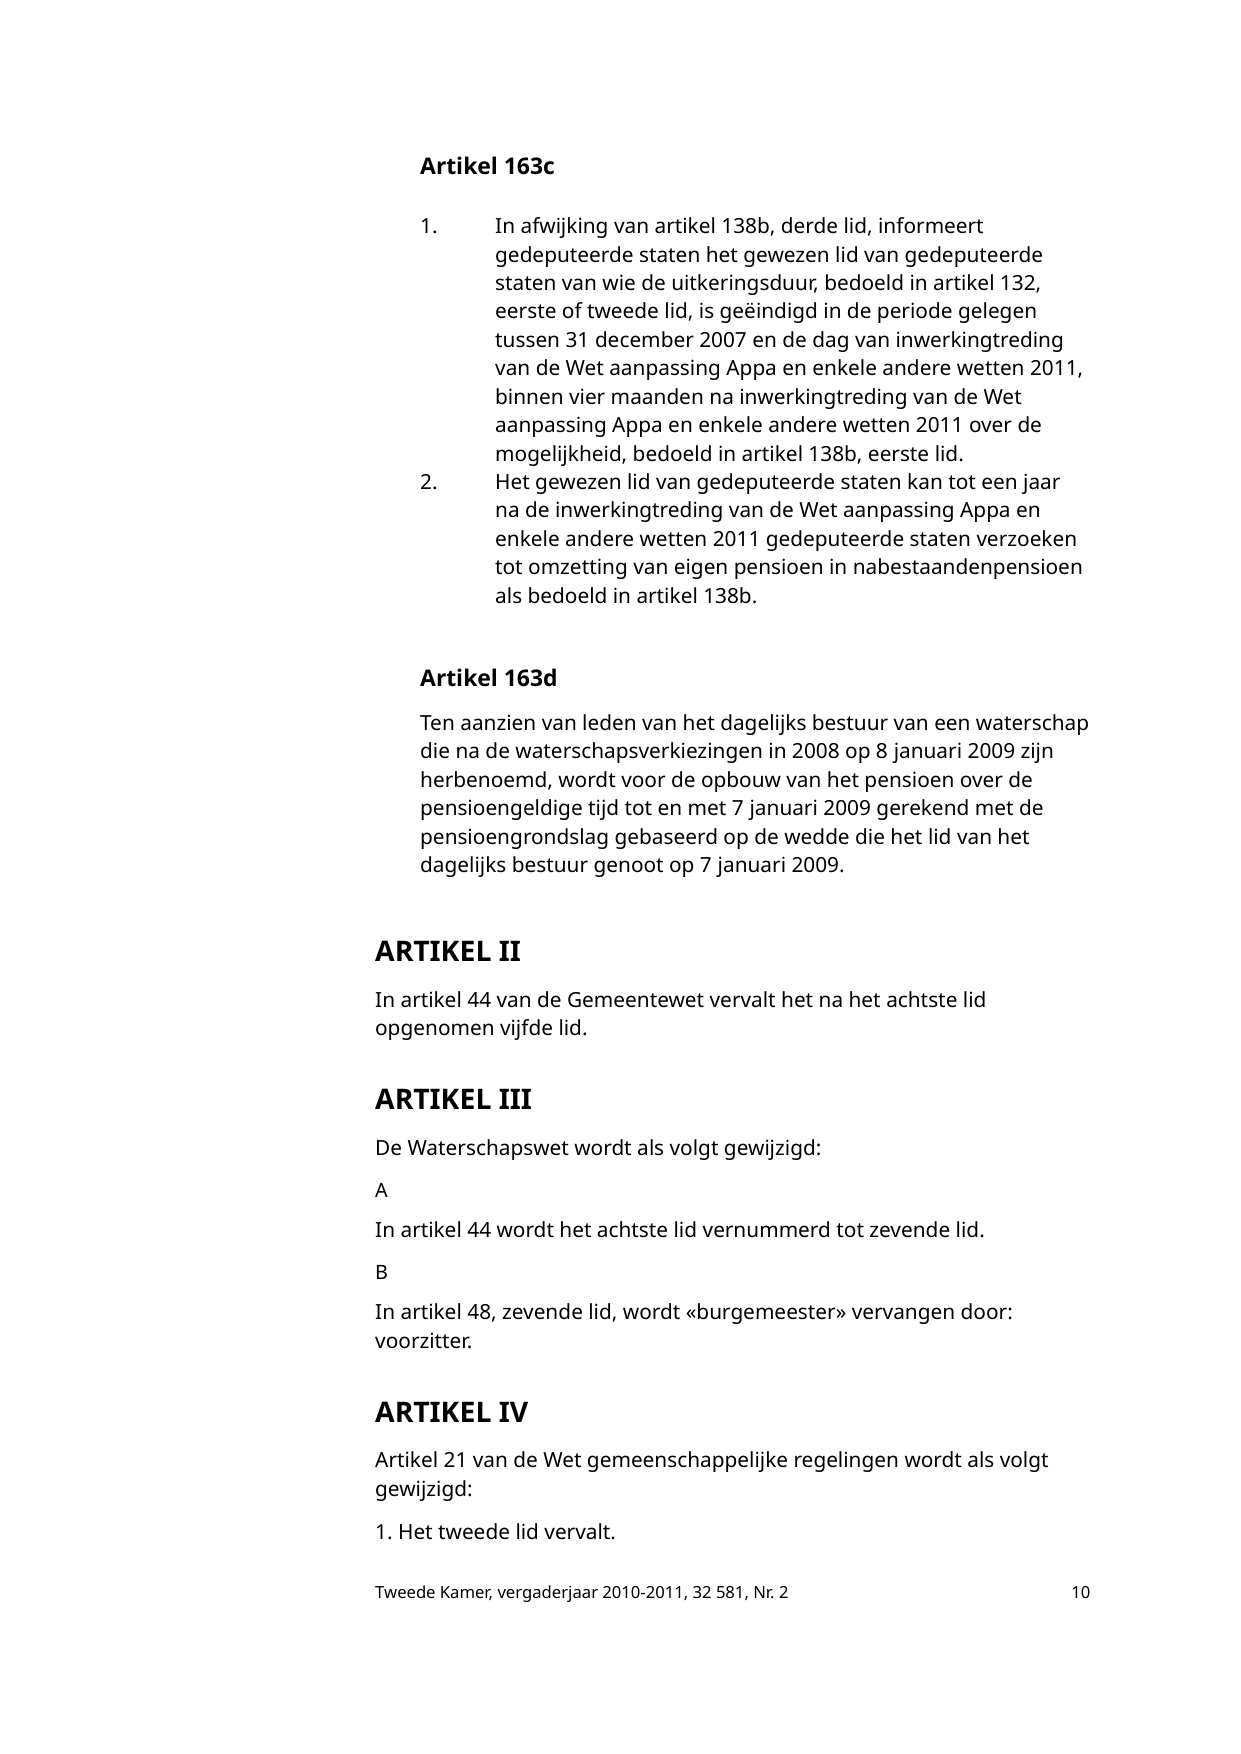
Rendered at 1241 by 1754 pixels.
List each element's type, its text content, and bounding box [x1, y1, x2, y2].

text 1. Het tweede lid vervalt. [375, 1517, 1090, 1546]
text Ten aanzien van leden van het dagelijks bestuur van een waterschap die na de waterschapsverkiezingen in 2008 op 8 januari 2009 zijn herbenoemd, wordt voor de opbouw van het pensioen over de pensioengeldige tijd tot en met 7 januari 2009 gerekend met de pensioengrondslag gebaseerd op de wedde die het lid van het dagelijks bestuur genoot op 7 januari 2009. [420, 708, 1090, 879]
text In artikel 44 van de Gemeentewet vervalt het na het achtste lid opgenomen vijfde lid. [375, 985, 1090, 1042]
text A [375, 1176, 1090, 1203]
subtitle Artikel 163c [420, 150, 1090, 181]
subtitle ARTIKEL IV [375, 1392, 1090, 1430]
text In artikel 44 wordt het achtste lid vernummerd tot zevende lid. [375, 1215, 1090, 1243]
list In afwijking van artikel 138b, derde lid, informeert gedeputeerde staten het gewezen lid van gedeputeerde staten van wie de uitkeringsduur, bedoeld in artikel 132, eerste of tweede lid, is geëindigd in de periode gelegen tussen 31 december 2007 en de dag van inwerkingtreding van de Wet aanpassing Appa en enkele andere wetten 2011, binnen vier maanden na inwerkingtreding van de Wet aanpassing Appa en enkele andere wetten 2011 over de mogelijkheid, bedoeld in artikel 138b, eerste lid. [420, 211, 1090, 467]
subtitle ARTIKEL III [375, 1079, 1090, 1118]
text B [375, 1258, 1090, 1286]
subtitle ARTIKEL II [375, 931, 1090, 970]
subtitle Artikel 163d [420, 662, 1090, 693]
text De Waterschapswet wordt als volgt gewijzigd: [375, 1133, 1090, 1161]
list Het gewezen lid van gedeputeerde staten kan tot een jaar na de inwerkingtreding van de Wet aanpassing Appa en enkele andere wetten 2011 gedeputeerde staten verzoeken tot omzetting van eigen pensioen in nabestaandenpensioen als bedoeld in artikel 138b. [420, 467, 1090, 609]
text Artikel 21 van de Wet gemeenschappelijke regelingen wordt als volgt gewijzigd: [375, 1445, 1090, 1502]
text In artikel 48, zevende lid, wordt «burgemeester» vervangen door: voorzitter. [375, 1297, 1090, 1354]
